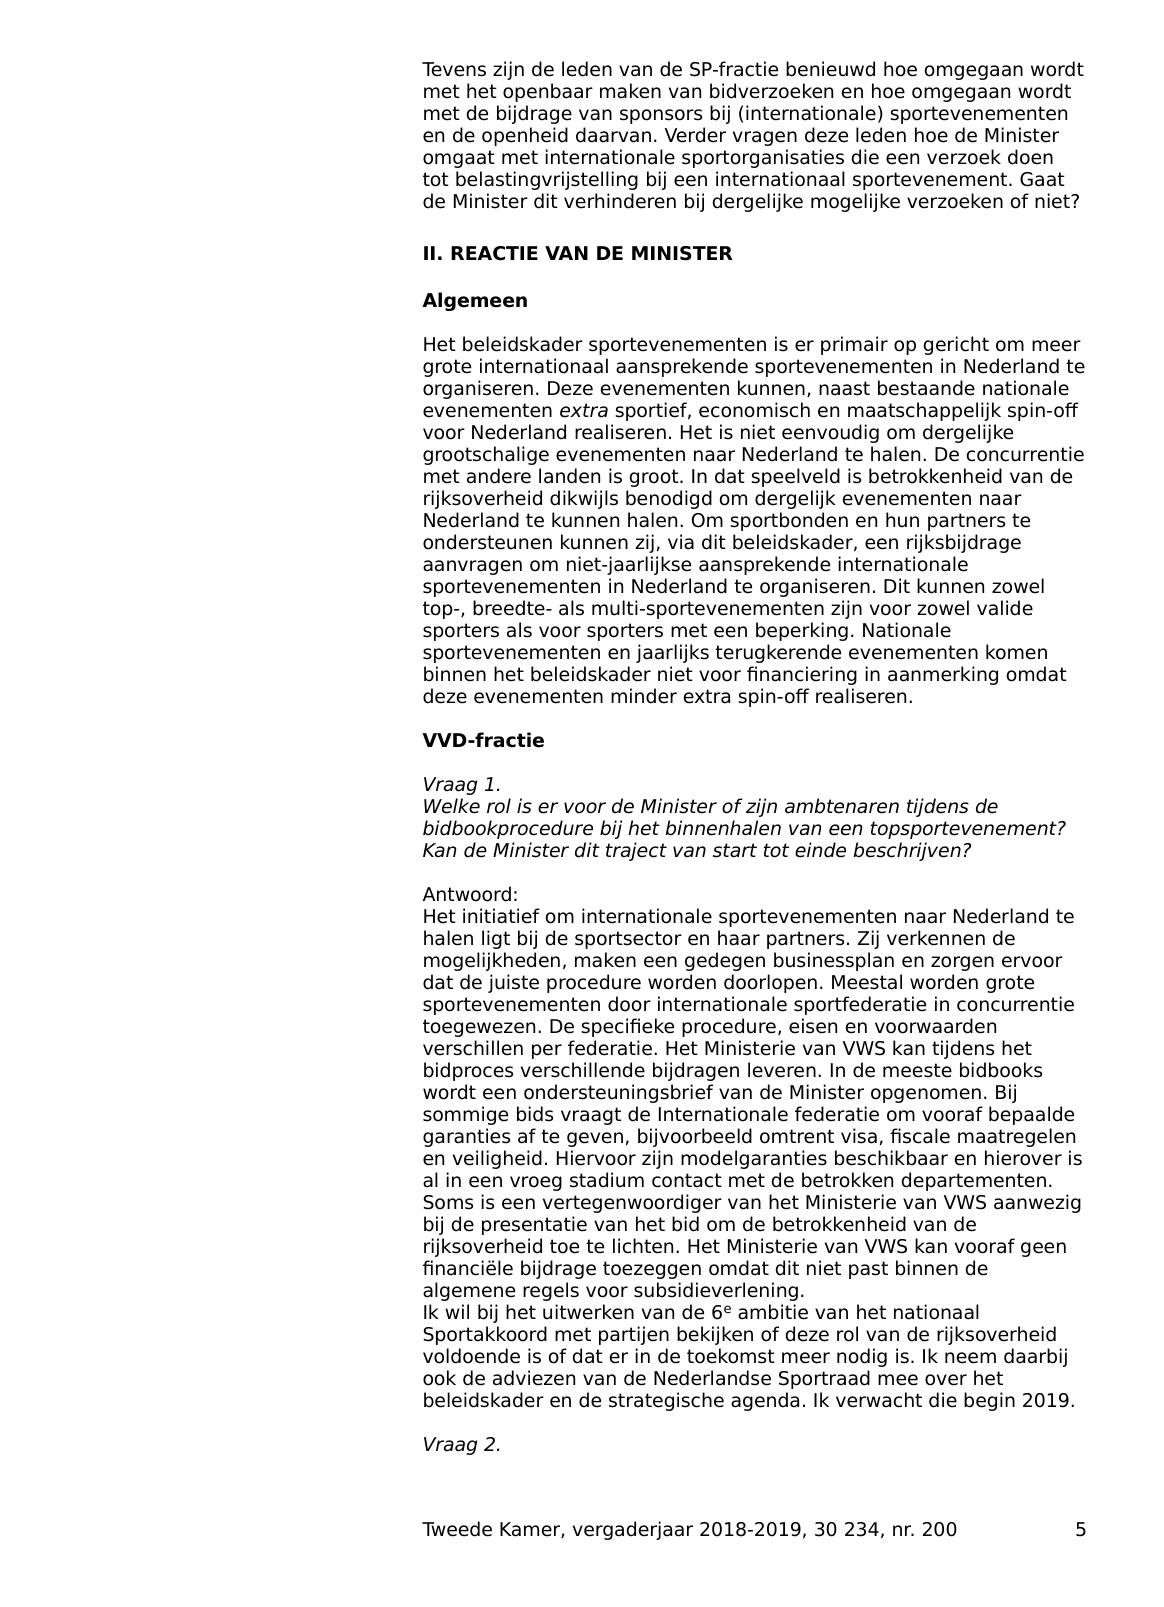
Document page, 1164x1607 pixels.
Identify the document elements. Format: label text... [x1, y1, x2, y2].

text Welke rol is er voor de Minister of zijn ambtenaren tijdens de bidbookprocedure bij het binnenhalen van een topsportevenement? Kan de Minister dit traject van start tot einde beschrijven? [422, 796, 1087, 862]
text Tevens zijn de leden van de SP-fractie benieuwd hoe omgegaan wordt met het openbaar maken van bidverzoeken en hoe omgegaan wordt met de bijdrage van sponsors bij (internationale) sportevenementen en de openheid daarvan. Verder vragen deze leden hoe de Minister omgaat met internationale sportorganisaties die een verzoek doen tot belastingvrijstelling bij een internationaal sportevenement. Gaat de Minister dit verhinderen bij dergelijke mogelijke verzoeken of niet? [422, 59, 1087, 213]
text Antwoord: [422, 884, 1087, 906]
subtitle VVD-fractie [422, 730, 1087, 752]
text Het beleidskader sportevenementen is er primair op gericht om meer grote internationaal aansprekende sportevenementen in Nederland te organiseren. Deze evenementen kunnen, naast bestaande nationale evenementen extra sportief, economisch en maatschappelijk spin-off voor Nederland realiseren. Het is niet eenvoudig om dergelijke grootschalige evenementen naar Nederland te halen. De concurrentie met andere landen is groot. In dat speelveld is betrokkenheid van de rijksoverheid dikwijls benodigd om dergelijk evenementen naar Nederland te kunnen halen. Om sportbonden en hun partners te ondersteunen kunnen zij, via dit beleidskader, een rijksbijdrage aanvragen om niet-jaarlijkse aansprekende internationale sportevenementen in Nederland te organiseren. Dit kunnen zowel top-, breedte- als multi-sportevenementen zijn voor zowel valide sporters als voor sporters met een beperking. Nationale sportevenementen en jaarlijks terugkerende evenementen komen binnen het beleidskader niet voor financiering in aanmerking omdat deze evenementen minder extra spin-off realiseren. [422, 334, 1087, 708]
text Vraag 1. [422, 774, 1087, 796]
text Ik wil bij het uitwerken van de 6e ambitie van het nationaal Sportakkoord met partijen bekijken of deze rol van de rijksoverheid voldoende is of dat er in de toekomst meer nodig is. Ik neem daarbij ook de adviezen van de Nederlandse Sportraad mee over het beleidskader en de strategische agenda. Ik verwacht die begin 2019. [422, 1302, 1087, 1412]
text Vraag 2. [422, 1434, 1087, 1456]
subtitle Algemeen [422, 290, 1087, 312]
subtitle II. REACTIE VAN DE MINISTER [422, 243, 1087, 265]
text Het initiatief om internationale sportevenementen naar Nederland te halen ligt bij de sportsector en haar partners. Zij verkennen de mogelijkheden, maken een gedegen businessplan en zorgen ervoor dat de juiste procedure worden doorlopen. Meestal worden grote sportevenementen door internationale sportfederatie in concurrentie toegewezen. De specifieke procedure, eisen en voorwaarden verschillen per federatie. Het Ministerie van VWS kan tijdens het bidproces verschillende bijdragen leveren. In de meeste bidbooks wordt een ondersteuningsbrief van de Minister opgenomen. Bij sommige bids vraagt de Internationale federatie om vooraf bepaalde garanties af te geven, bijvoorbeeld omtrent visa, fiscale maatregelen en veiligheid. Hiervoor zijn modelgaranties beschikbaar en hierover is al in een vroeg stadium contact met de betrokken departementen. Soms is een vertegenwoordiger van het Ministerie van VWS aanwezig bij de presentatie van het bid om de betrokkenheid van de rijksoverheid toe te lichten. Het Ministerie van VWS kan vooraf geen financiële bijdrage toezeggen omdat dit niet past binnen de algemene regels voor subsidieverlening. [422, 906, 1087, 1302]
